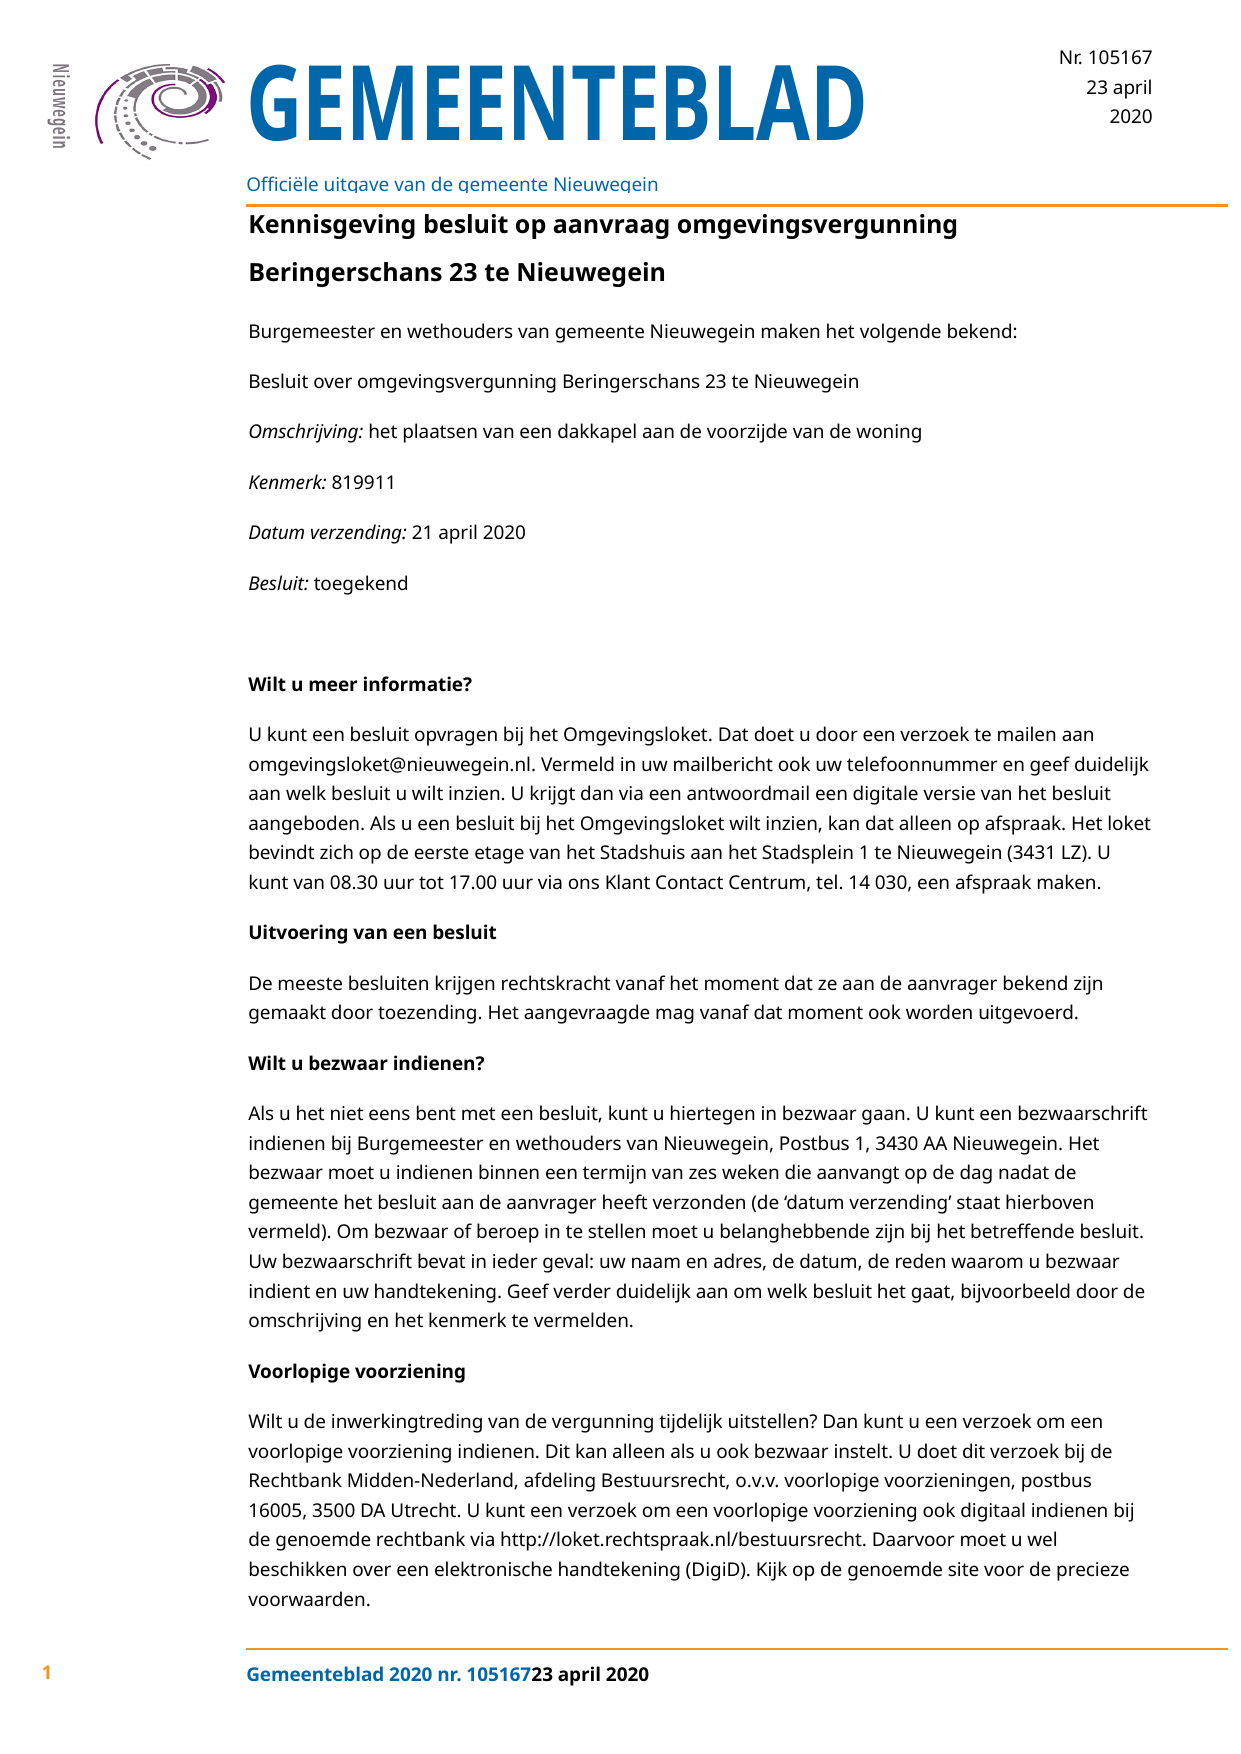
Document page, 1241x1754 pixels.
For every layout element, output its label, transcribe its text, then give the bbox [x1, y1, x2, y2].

text Burgemeester en wethouders van gemeente Nieuwegein maken het volgende bekend: [248, 318, 1152, 344]
picture [41, 47, 231, 172]
text Kenmerk: 819911 [248, 469, 1152, 495]
text Als u het niet eens bent met een besluit, kunt u hiertegen in bezwaar gaan. U kunt een bezwaarschrift indienen bij Burgemeester en wethouders van Nieuwegein, Postbus 1, 3430 AA Nieuwegein. Het bezwaar moet u indienen binnen een termijn van zes weken die aanvangt op de dag nadat de gemeente het besluit aan de aanvrager heeft verzonden (de ‘datum verzending’ staat hierboven vermeld). Om bezwaar of beroep in te stellen moet u belanghebbende zijn bij het betreffende besluit. Uw bezwaarschrift bevat in ieder geval: uw naam en adres, de datum, de reden waarom u bezwaar indient en uw handtekening. Geef verder duidelijk aan om welk besluit het gaat, bijvoorbeeld door de omschrijving en het kenmerk te vermelden. [248, 1100, 1152, 1333]
text Datum verzending: 21 april 2020 [248, 519, 1152, 545]
text Wilt u bezwaar indienen? [248, 1050, 1152, 1076]
text Wilt u de inwerkingtreding van de vergunning tijdelijk uitstellen? Dan kunt u een verzoek om een voorlopige voorziening indienen. Dit kan alleen als u ook bezwaar instelt. U doet dit verzoek bij de Rechtbank Midden-Nederland, afdeling Bestuursrecht, o.v.v. voorlopige voorzieningen, postbus 16005, 3500 DA Utrecht. U kunt een verzoek om een voorlopige voorziening ook digitaal indienen bij de genoemde rechtbank via http://loket.rechtspraak.nl/bestuursrecht. Daarvoor moet u wel beschikken over een elektronische handtekening (DigiD). Kijk op de genoemde site voor de precieze voorwaarden. [248, 1408, 1152, 1612]
text Omschrijving: het plaatsen van een dakkapel aan de voorzijde van de woning [248, 419, 1152, 444]
text U kunt een besluit opvragen bij het Omgevingsloket. Dat doet u door een verzoek te mailen aan omgevingsloket@nieuwegein.nl. Vermeld in uw mailbericht ook uw telefoonnummer en geef duidelijk aan welk besluit u wilt inzien. U krijgt dan via een antwoordmail een digitale versie van het besluit aangeboden. Als u een besluit bij het Omgevingsloket wilt inzien, kan dat alleen op afspraak. Het loket bevindt zich op de eerste etage van het Stadshuis aan het Stadsplein 1 te Nieuwegein (3431 LZ). U kunt van 08.30 uur tot 17.00 uur via ons Klant Contact Centrum, tel. 14 030, een afspraak maken. [248, 721, 1152, 895]
text Voorlopige voorziening [248, 1358, 1152, 1384]
text Besluit over omgevingsvergunning Beringerschans 23 te Nieuwegein [248, 368, 1152, 394]
text Kennisgeving besluit op aanvraag omgevingsvergunning Beringerschans 23 te Nieuwegein [248, 207, 1152, 288]
text Uitvoering van een besluit [248, 919, 1152, 945]
text Wilt u meer informatie? [248, 671, 1152, 697]
text Besluit: toegekend [248, 570, 1152, 596]
text De meeste besluiten krijgen rechtskracht vanaf het moment dat ze aan de aanvrager bekend zijn gemaakt door toezending. Het aangevraagde mag vanaf dat moment ook worden uitgevoerd. [248, 970, 1152, 1025]
